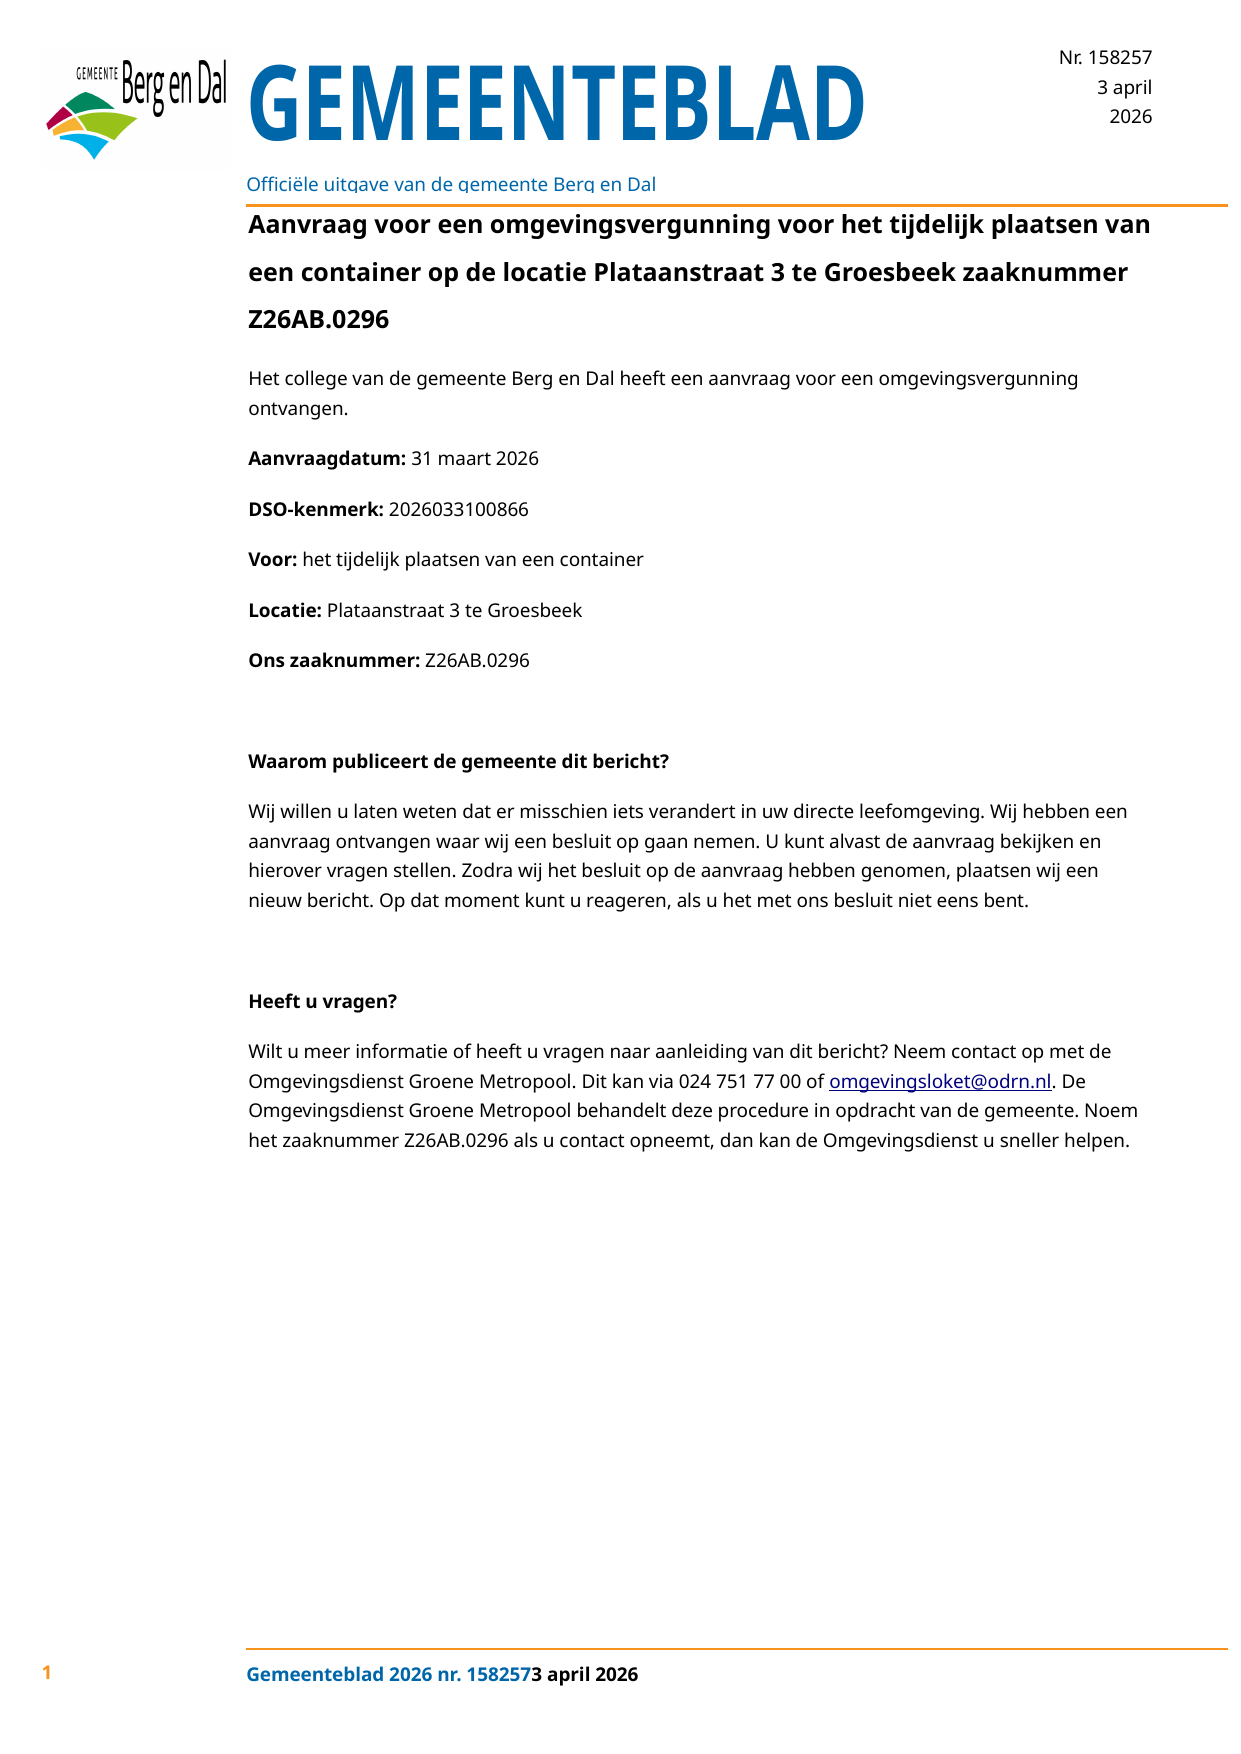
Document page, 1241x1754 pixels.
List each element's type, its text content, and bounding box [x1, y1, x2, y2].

text Aanvraag voor een omgevingsvergunning voor het tijdelijk plaatsen van een container op de locatie Plataanstraat 3 te Groesbeek zaaknummer Z26AB.0296 [248, 207, 1152, 336]
text Wij willen u laten weten dat er misschien iets verandert in uw directe leefomgeving. Wij hebben een aanvraag ontvangen waar wij een besluit op gaan nemen. U kunt alvast de aanvraag bekijken en hierover vragen stellen. Zodra wij het besluit op de aanvraag hebben genomen, plaatsen wij een nieuw bericht. Op dat moment kunt u reageren, als u het met ons besluit niet eens bent. [248, 798, 1152, 913]
text Heeft u vragen? [248, 988, 1152, 1014]
text Het college van de gemeente Berg en Dal heeft een aanvraag voor een omgevingsvergunning ontvangen. [248, 366, 1152, 421]
text Waarom publiceert de gemeente dit bericht? [248, 748, 1152, 774]
text Voor: het tijdelijk plaatsen van een container [248, 546, 1152, 572]
text Wilt u meer informatie of heeft u vragen naar aanleiding van dit bericht? Neem contact op met de Omgevingsdienst Groene Metropool. Dit kan via 024 751 77 00 of omgevingsloket@odrn.nl. De Omgevingsdienst Groene Metropool behandelt deze procedure in opdracht van de gemeente. Noem het zaaknummer Z26AB.0296 als u contact opneemt, dan kan de Omgevingsdienst u sneller helpen. [248, 1038, 1152, 1153]
text Ons zaaknummer: Z26AB.0296 [248, 647, 1152, 673]
text Aanvraagdatum: 31 maart 2026 [248, 446, 1152, 471]
picture [41, 47, 231, 172]
text Locatie: Plataanstraat 3 te Groesbeek [248, 597, 1152, 622]
text DSO-kenmerk: 2026033100866 [248, 496, 1152, 522]
